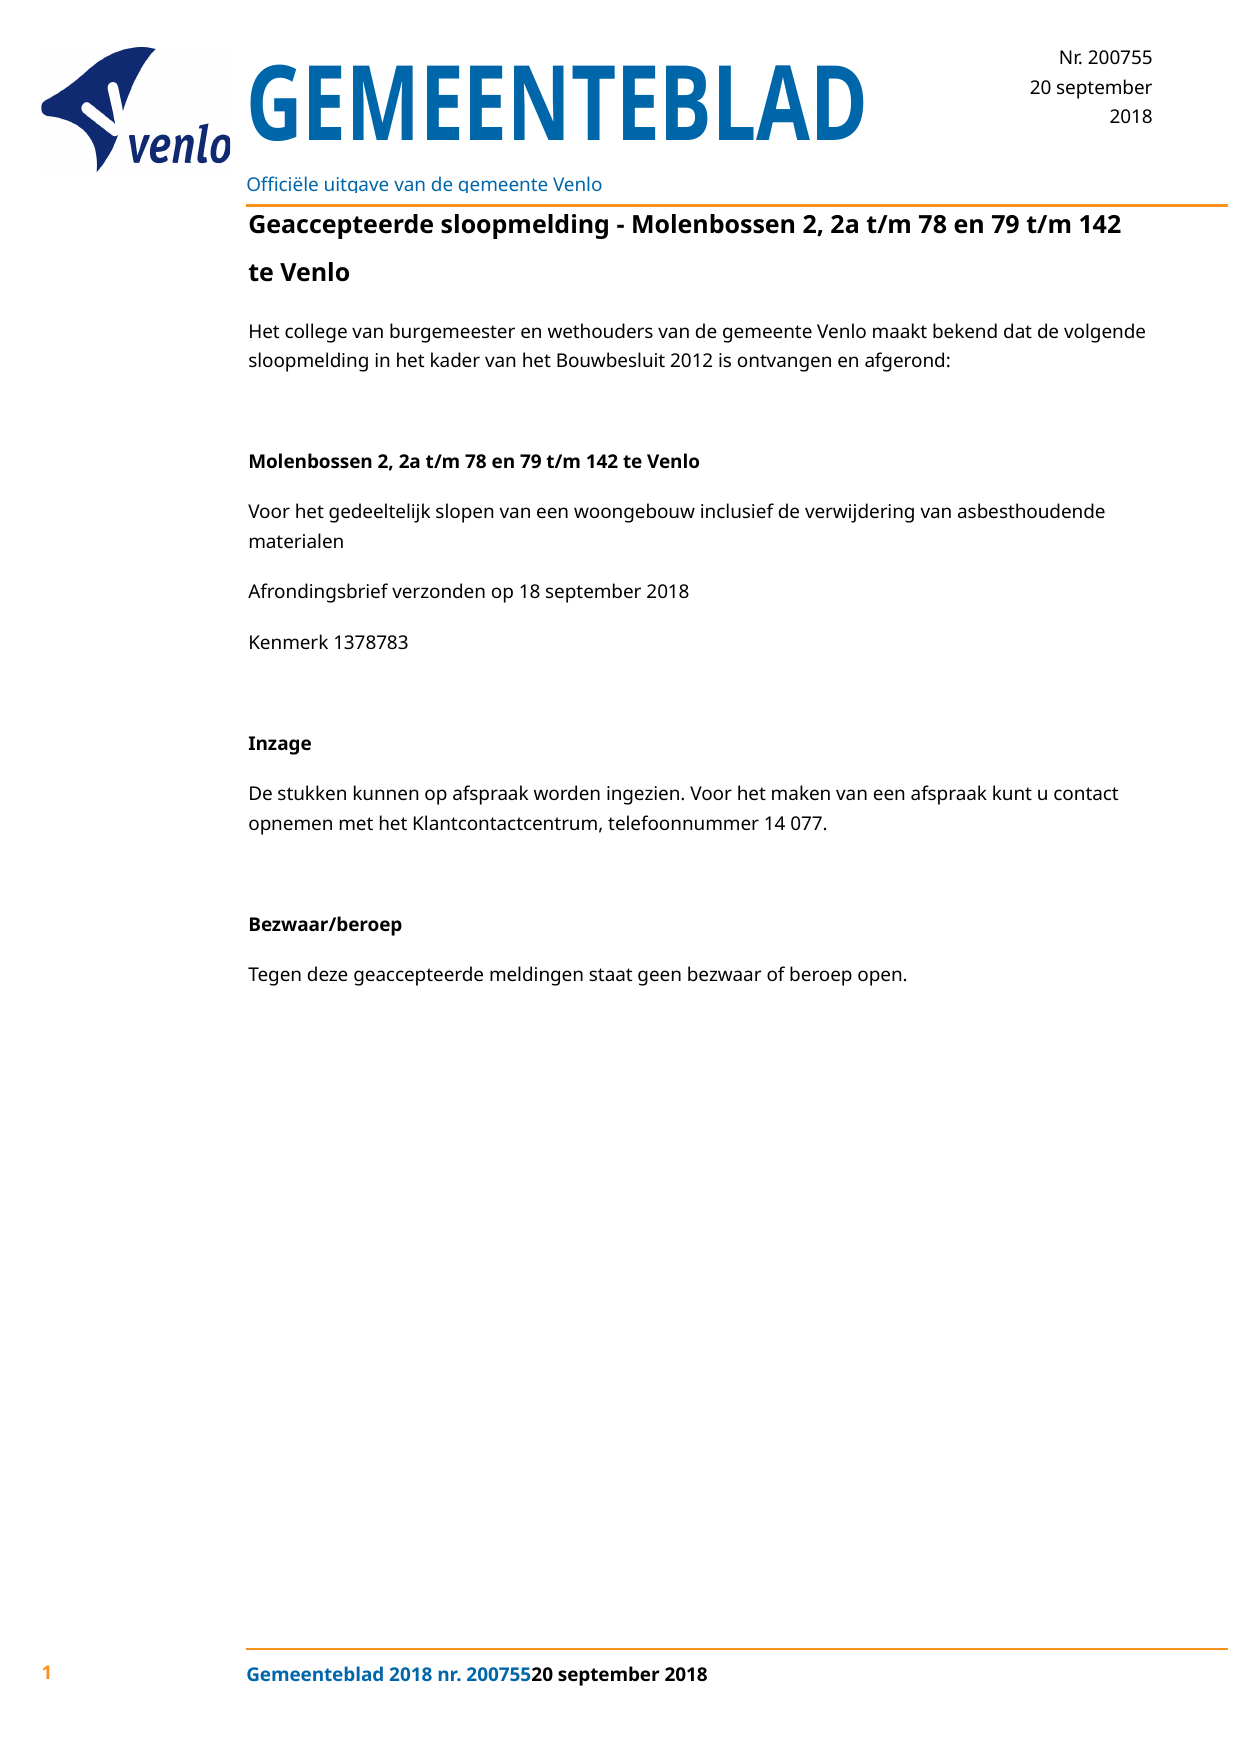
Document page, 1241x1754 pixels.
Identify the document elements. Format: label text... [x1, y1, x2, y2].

text Afrondingsbrief verzonden op 18 september 2018 [248, 579, 1152, 604]
text Tegen deze geaccepteerde meldingen staat geen bezwaar of beroep open. [248, 961, 1152, 987]
text Bezwaar/beroep [248, 911, 1152, 937]
text Inzage [248, 730, 1152, 756]
picture [41, 47, 231, 172]
text Molenbossen 2, 2a t/m 78 en 79 t/m 142 te Venlo [248, 448, 1152, 474]
text De stukken kunnen op afspraak worden ingezien. Voor het maken van een afspraak kunt u contact opnemen met het Klantcontactcentrum, telefoonnummer 14 077. [248, 780, 1152, 836]
text Kenmerk 1378783 [248, 629, 1152, 655]
text Het college van burgemeester en wethouders van de gemeente Venlo maakt bekend dat de volgende sloopmelding in het kader van het Bouwbesluit 2012 is ontvangen en afgerond: [248, 318, 1152, 373]
text Voor het gedeeltelijk slopen van een woongebouw inclusief de verwijdering van asbesthoudende materialen [248, 499, 1152, 554]
text Geaccepteerde sloopmelding - Molenbossen 2, 2a t/m 78 en 79 t/m 142 te Venlo [248, 207, 1152, 288]
